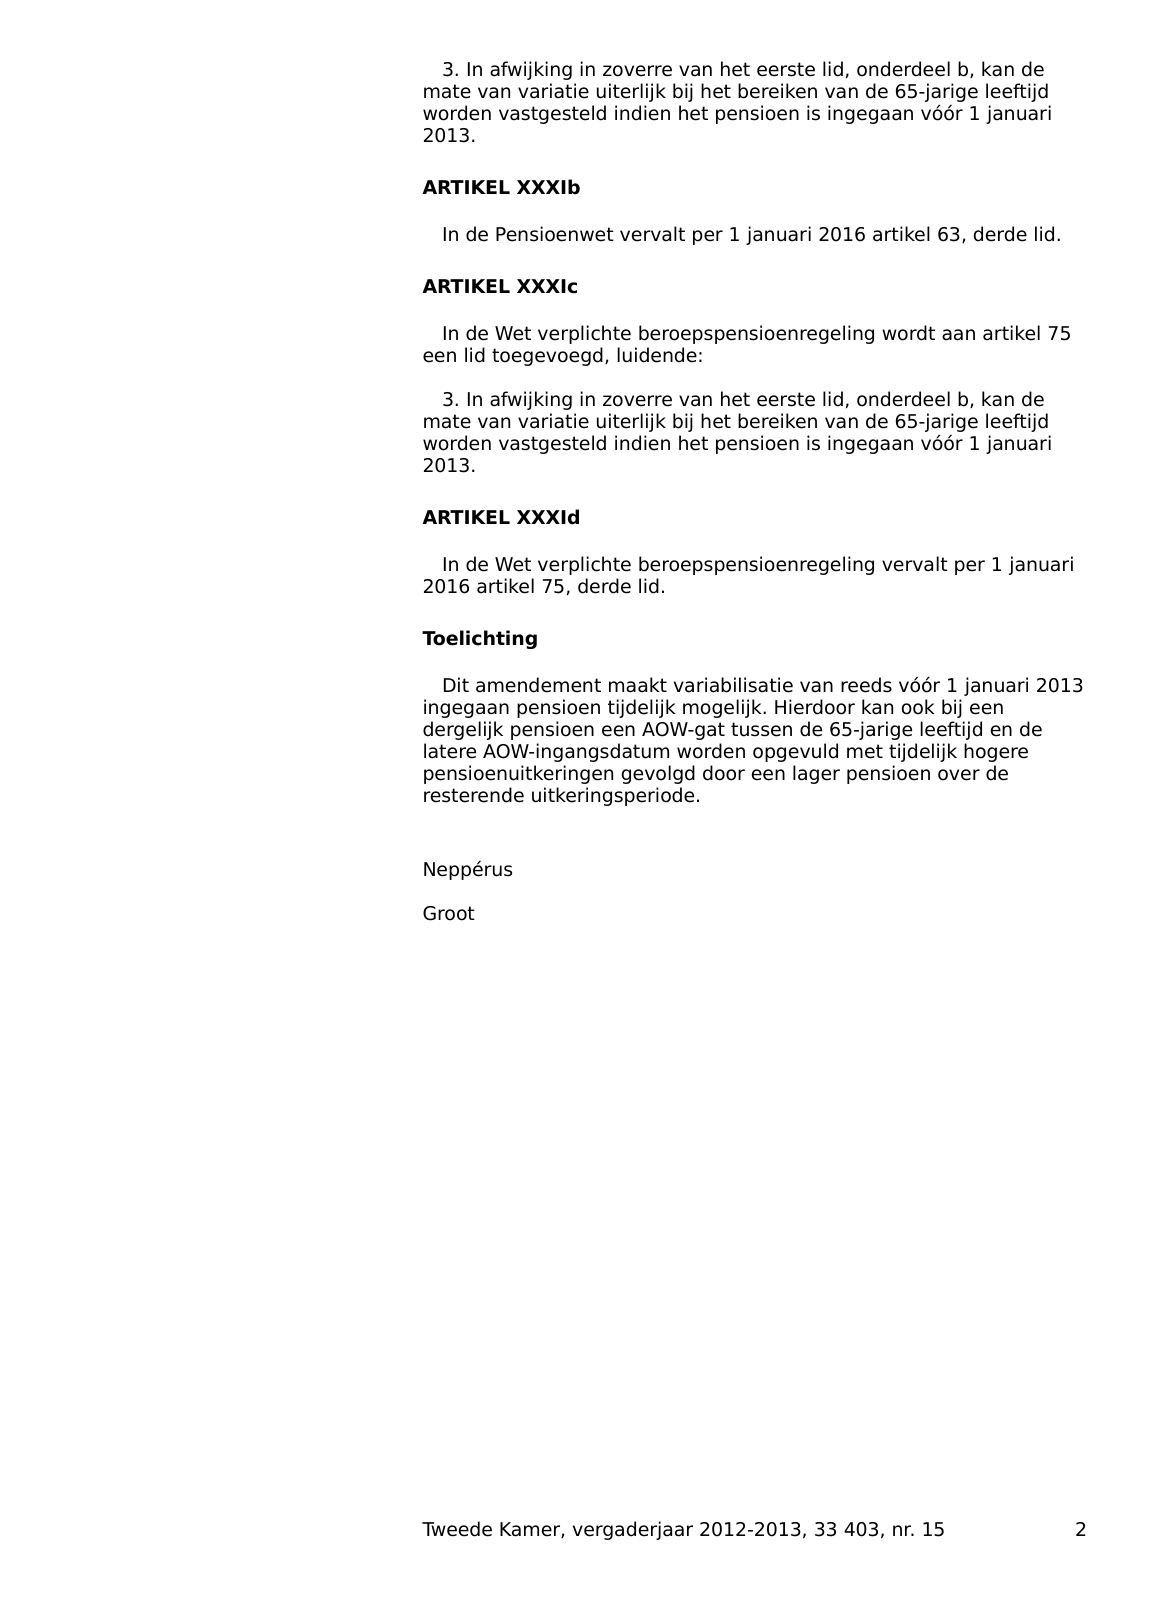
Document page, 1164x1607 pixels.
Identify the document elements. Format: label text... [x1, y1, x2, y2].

subtitle ARTIKEL XXXIc [422, 276, 1087, 298]
text Dit amendement maakt variabilisatie van reeds vóór 1 januari 2013 ingegaan pensioen tijdelijk mogelijk. Hierdoor kan ook bij een dergelijk pensioen een AOW-gat tussen de 65-jarige leeftijd en de latere AOW-ingangsdatum worden opgevuld met tijdelijk hogere pensioenuitkeringen gevolgd door een lager pensioen over de resterende uitkeringsperiode. [422, 675, 1087, 807]
text In de Pensioenwet vervalt per 1 januari 2016 artikel 63, derde lid. [422, 224, 1087, 246]
subtitle ARTIKEL XXXId [422, 507, 1087, 529]
text In de Wet verplichte beroepspensioenregeling wordt aan artikel 75 een lid toegevoegd, luidende: [422, 323, 1087, 367]
text Neppérus Groot [422, 837, 1087, 925]
text 3. In afwijking in zoverre van het eerste lid, onderdeel b, kan de mate van variatie uiterlijk bij het bereiken van de 65-jarige leeftijd worden vastgesteld indien het pensioen is ingegaan vóór 1 januari 2013. [422, 389, 1087, 477]
text In de Wet verplichte beroepspensioenregeling vervalt per 1 januari 2016 artikel 75, derde lid. [422, 554, 1087, 598]
subtitle ARTIKEL XXXIb [422, 177, 1087, 199]
subtitle Toelichting [422, 628, 1087, 650]
text 3. In afwijking in zoverre van het eerste lid, onderdeel b, kan de mate van variatie uiterlijk bij het bereiken van de 65-jarige leeftijd worden vastgesteld indien het pensioen is ingegaan vóór 1 januari 2013. [422, 59, 1087, 147]
